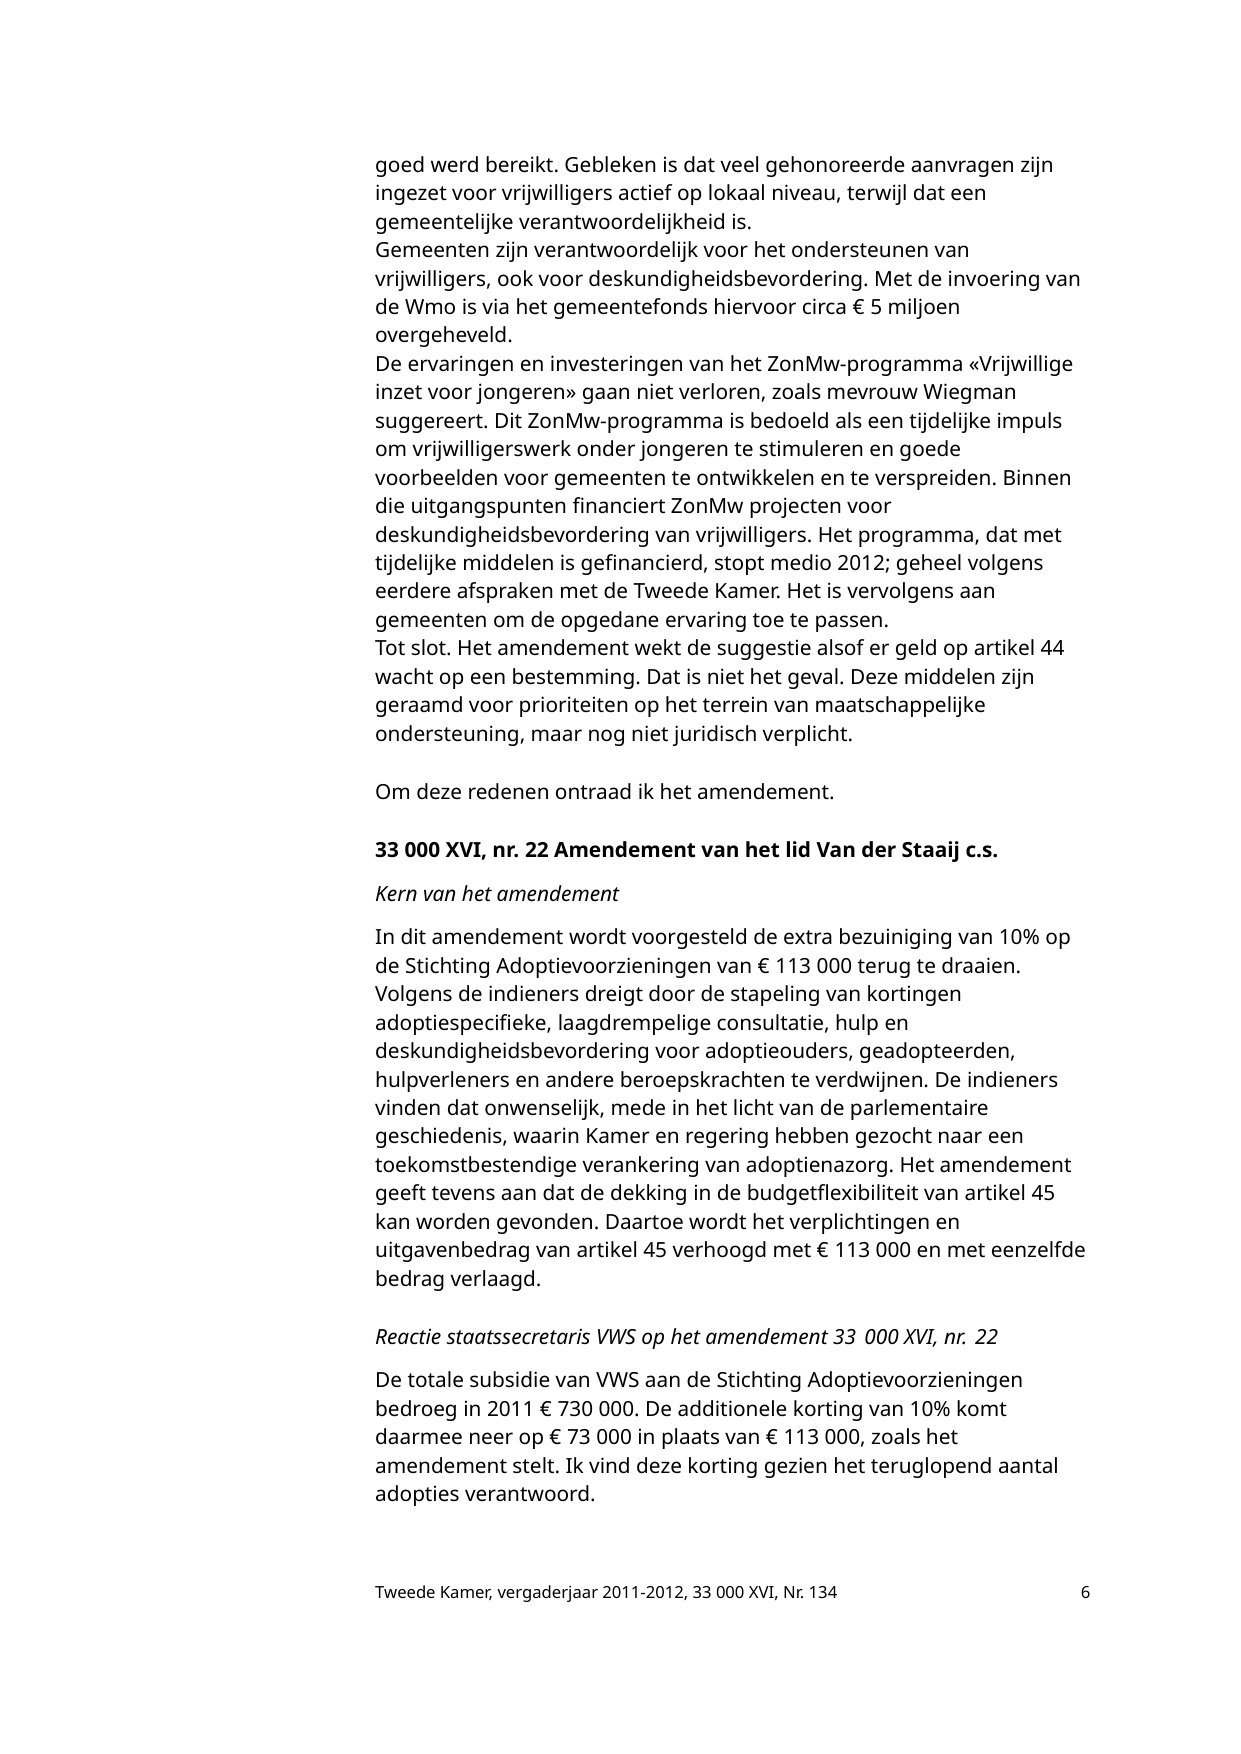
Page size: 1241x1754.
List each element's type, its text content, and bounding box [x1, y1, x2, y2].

text De totale subsidie van VWS aan de Stichting Adoptievoorzieningen bedroeg in 2011 € 730 000. De additionele korting van 10% komt daarmee neer op € 73 000 in plaats van € 113 000, zoals het amendement stelt. Ik vind deze korting gezien het teruglopend aantal adopties verantwoord. [375, 1366, 1090, 1508]
text goed werd bereikt. Gebleken is dat veel gehonoreerde aanvragen zijn ingezet voor vrijwilligers actief op lokaal niveau, terwijl dat een gemeentelijke verantwoordelijkheid is. [375, 150, 1090, 235]
text Om deze redenen ontraad ik het amendement. [375, 777, 1090, 806]
text 33 000 XVI, nr. 22 Amendement van het lid Van der Staaij c.s. [375, 836, 1090, 864]
text In dit amendement wordt voorgesteld de extra bezuiniging van 10% op de Stichting Adoptievoorzieningen van € 113 000 terug te draaien. Volgens de indieners dreigt door de stapeling van kortingen adoptiespecifieke, laagdrempelige consultatie, hulp en deskundigheidsbevordering voor adoptieouders, geadopteerden, hulpverleners en andere beroepskrachten te verdwijnen. De indieners vinden dat onwenselijk, mede in het licht van de parlementaire geschiedenis, waarin Kamer en regering hebben gezocht naar een toekomstbestendige verankering van adoptienazorg. Het amendement geeft tevens aan dat de dekking in de budgetflexibiliteit van artikel 45 kan worden gevonden. Daartoe wordt het verplichtingen en uitgavenbedrag van artikel 45 verhoogd met € 113 000 en met eenzelfde bedrag verlaagd. [375, 922, 1090, 1292]
text Tot slot. Het amendement wekt de suggestie alsof er geld op artikel 44 wacht op een bestemming. Dat is niet het geval. Deze middelen zijn geraamd voor prioriteiten op het terrein van maatschappelijke ondersteuning, maar nog niet juridisch verplicht. [375, 633, 1090, 747]
text Kern van het amendement [375, 879, 1090, 907]
text Gemeenten zijn verantwoordelijk voor het ondersteunen van vrijwilligers, ook voor deskundigheidsbevordering. Met de invoering van de Wmo is via het gemeentefonds hiervoor circa € 5 miljoen overgeheveld. [375, 235, 1090, 349]
text Reactie staatssecretaris VWS op het amendement 33 000 XVI, nr. 22 [375, 1322, 1090, 1351]
text De ervaringen en investeringen van het ZonMw-programma «Vrijwillige inzet voor jongeren» gaan niet verloren, zoals mevrouw Wiegman suggereert. Dit ZonMw-programma is bedoeld als een tijdelijke impuls om vrijwilligerswerk onder jongeren te stimuleren en goede voorbeelden voor gemeenten te ontwikkelen en te verspreiden. Binnen die uitgangspunten financiert ZonMw projecten voor deskundigheidsbevordering van vrijwilligers. Het programma, dat met tijdelijke middelen is gefinancierd, stopt medio 2012; geheel volgens eerdere afspraken met de Tweede Kamer. Het is vervolgens aan gemeenten om de opgedane ervaring toe te passen. [375, 349, 1090, 633]
